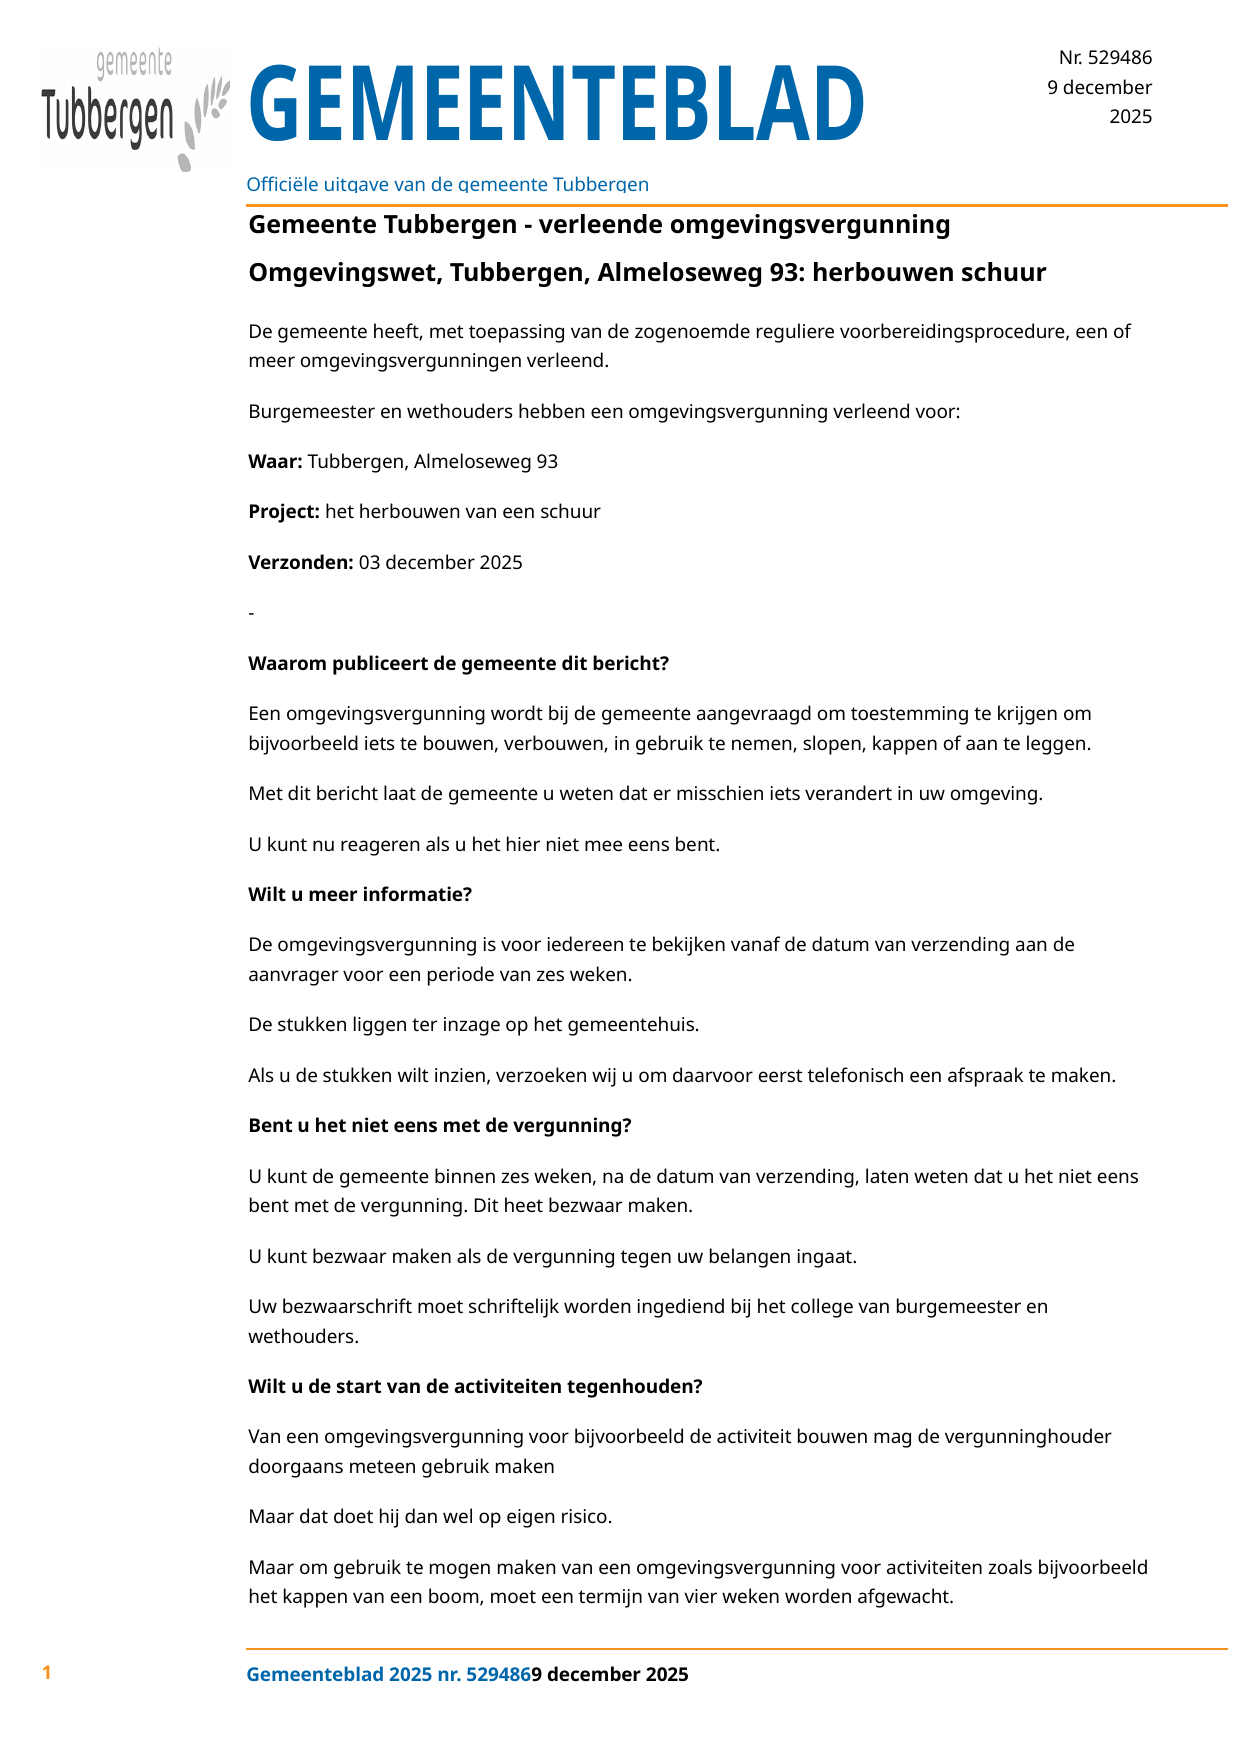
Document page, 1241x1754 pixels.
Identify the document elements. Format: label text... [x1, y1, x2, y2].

text Gemeente Tubbergen - verleende omgevingsvergunning Omgevingswet, Tubbergen, Almeloseweg 93: herbouwen schuur [248, 207, 1152, 288]
text Verzonden: 03 december 2025 [248, 549, 1152, 575]
text Uw bezwaarschrift moet schriftelijk worden ingediend bij het college van burgemeester en wethouders. [248, 1293, 1152, 1349]
text Met dit bericht laat de gemeente u weten dat er misschien iets verandert in uw omgeving. [248, 780, 1152, 806]
text Maar om gebruik te mogen maken van een omgevingsvergunning voor activiteiten zoals bijvoorbeeld het kappen van een boom, moet een termijn van vier weken worden afgewacht. [248, 1554, 1152, 1609]
text Project: het herbouwen van een schuur [248, 499, 1152, 524]
text Waar: Tubbergen, Almeloseweg 93 [248, 448, 1152, 474]
text Een omgevingsvergunning wordt bij de gemeente aangevraagd om toestemming te krijgen om bijvoorbeeld iets te bouwen, verbouwen, in gebruik te nemen, slopen, kappen of aan te leggen. [248, 700, 1152, 756]
text Maar dat doet hij dan wel op eigen risico. [248, 1504, 1152, 1529]
text Als u de stukken wilt inzien, verzoeken wij u om daarvoor eerst telefonisch een afspraak te maken. [248, 1062, 1152, 1088]
text De stukken liggen ter inzage op het gemeentehuis. [248, 1012, 1152, 1037]
text Van een omgevingsvergunning voor bijvoorbeeld de activiteit bouwen mag de vergunninghouder doorgaans meteen gebruik maken [248, 1424, 1152, 1479]
text Waarom publiceert de gemeente dit bericht? [248, 650, 1152, 676]
text Wilt u meer informatie? [248, 881, 1152, 907]
text De gemeente heeft, met toepassing van de zogenoemde reguliere voorbereidingsprocedure, een of meer omgevingsvergunningen verleend. [248, 318, 1152, 373]
picture [41, 47, 231, 172]
text U kunt de gemeente binnen zes weken, na de datum van verzending, laten weten dat u het niet eens bent met de vergunning. Dit heet bezwaar maken. [248, 1163, 1152, 1218]
text De omgevingsvergunning is voor iedereen te bekijken vanaf de datum van verzending aan de aanvrager voor een periode van zes weken. [248, 932, 1152, 987]
text U kunt bezwaar maken als de vergunning tegen uw belangen ingaat. [248, 1243, 1152, 1269]
text U kunt nu reageren als u het hier niet mee eens bent. [248, 831, 1152, 857]
text Burgemeester en wethouders hebben een omgevingsvergunning verleend voor: [248, 398, 1152, 424]
text Bent u het niet eens met de vergunning? [248, 1112, 1152, 1138]
text - [248, 599, 1152, 625]
text Wilt u de start van de activiteiten tegenhouden? [248, 1373, 1152, 1399]
